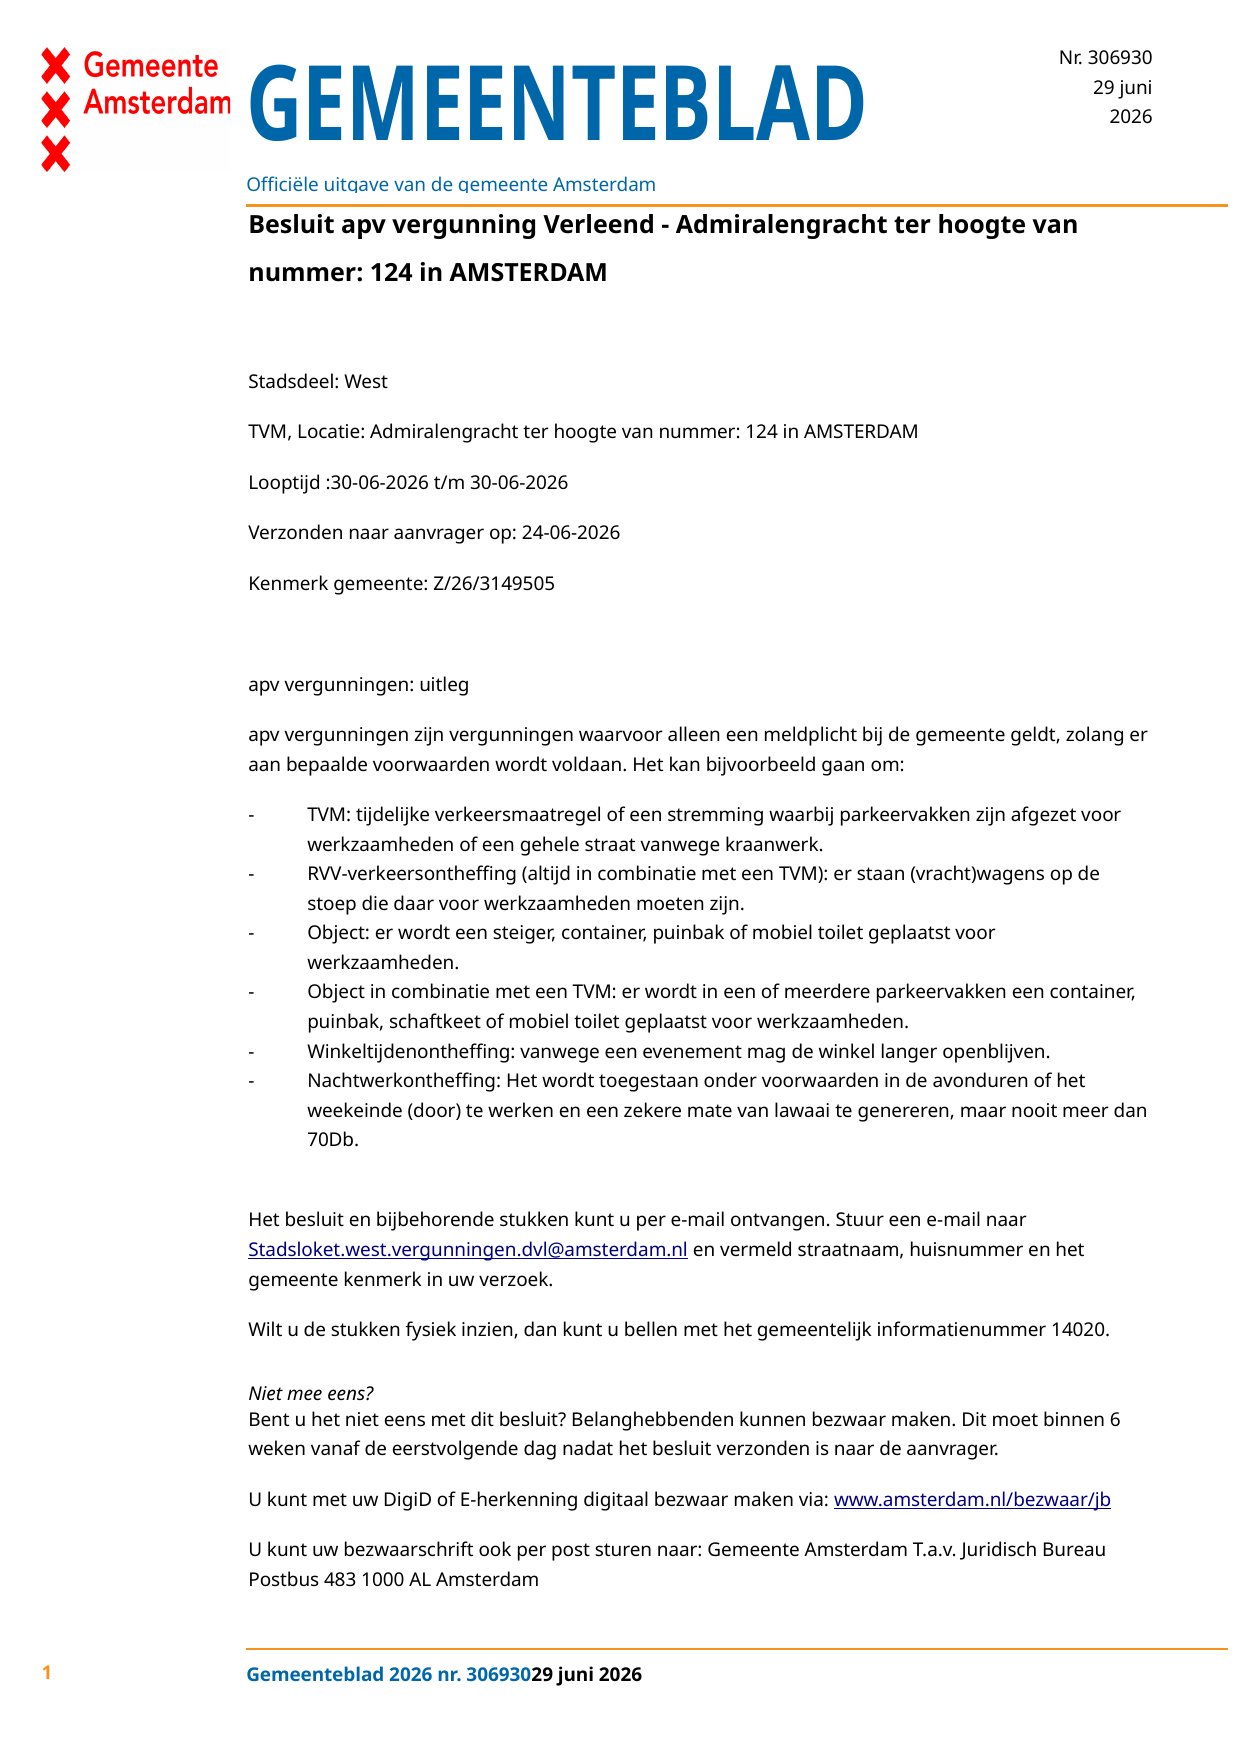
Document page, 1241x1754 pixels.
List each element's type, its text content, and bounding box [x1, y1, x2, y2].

text Besluit apv vergunning Verleend - Admiralengracht ter hoogte van nummer: 124 in AMSTERDAM [248, 207, 1152, 288]
text apv vergunningen: uitleg [248, 671, 1152, 697]
list Object: er wordt een steiger, container, puinbak of mobiel toilet geplaatst voor werkzaamheden. [248, 919, 1152, 975]
picture [41, 47, 231, 172]
text U kunt uw bezwaarschrift ook per post sturen naar: Gemeente Amsterdam T.a.v. Juridisch Bureau Postbus 483 1000 AL Amsterdam [248, 1536, 1152, 1592]
list Nachtwerkontheffing: Het wordt toegestaan onder voorwaarden in de avonduren of het weekeinde (door) te werken en een zekere mate van lawaai te genereren, maar nooit meer dan 70Db. [248, 1067, 1152, 1152]
list TVM: tijdelijke verkeersmaatregel of een stremming waarbij parkeervakken zijn afgezet voor werkzaamheden of een gehele straat vanwege kraanwerk. [248, 801, 1152, 857]
text Niet mee eens? [248, 1380, 1152, 1406]
text Kenmerk gemeente: Z/26/3149505 [248, 570, 1152, 596]
text TVM, Locatie: Admiralengracht ter hoogte van nummer: 124 in AMSTERDAM [248, 419, 1152, 444]
text Looptijd :30-06-2026 t/m 30-06-2026 [248, 469, 1152, 495]
text Het besluit en bijbehorende stukken kunt u per e-mail ontvangen. Stuur een e-mail naar Stadsloket.west.vergunningen.dvl@amsterdam.nl en vermeld straatnaam, huisnummer en het gemeente kenmerk in uw verzoek. [248, 1207, 1152, 1292]
text Verzonden naar aanvrager op: 24-06-2026 [248, 519, 1152, 545]
list Winkeltijdenontheffing: vanwege een evenement mag de winkel langer openblijven. [248, 1038, 1152, 1064]
text apv vergunningen zijn vergunningen waarvoor alleen een meldplicht bij de gemeente geldt, zolang er aan bepaalde voorwaarden wordt voldaan. Het kan bijvoorbeeld gaan om: [248, 721, 1152, 777]
list Object in combinatie met een TVM: er wordt in een of meerdere parkeervakken een container, puinbak, schaftkeet of mobiel toilet geplaatst voor werkzaamheden. [248, 979, 1152, 1034]
text Stadsdeel: West [248, 368, 1152, 394]
text U kunt met uw DigiD of E-herkenning digitaal bezwaar maken via: www.amsterdam.nl/bezwaar/jb [248, 1486, 1152, 1512]
list RVV-verkeersontheffing (altijd in combinatie met een TVM): er staan (vracht)wagens op de stoep die daar voor werkzaamheden moeten zijn. [248, 860, 1152, 916]
text Wilt u de stukken fysiek inzien, dan kunt u bellen met het gemeentelijk informatienummer 14020. [248, 1316, 1152, 1342]
text Bent u het niet eens met dit besluit? Belanghebbenden kunnen bezwaar maken. Dit moet binnen 6 weken vanaf de eerstvolgende dag nadat het besluit verzonden is naar de aanvrager. [248, 1406, 1152, 1461]
